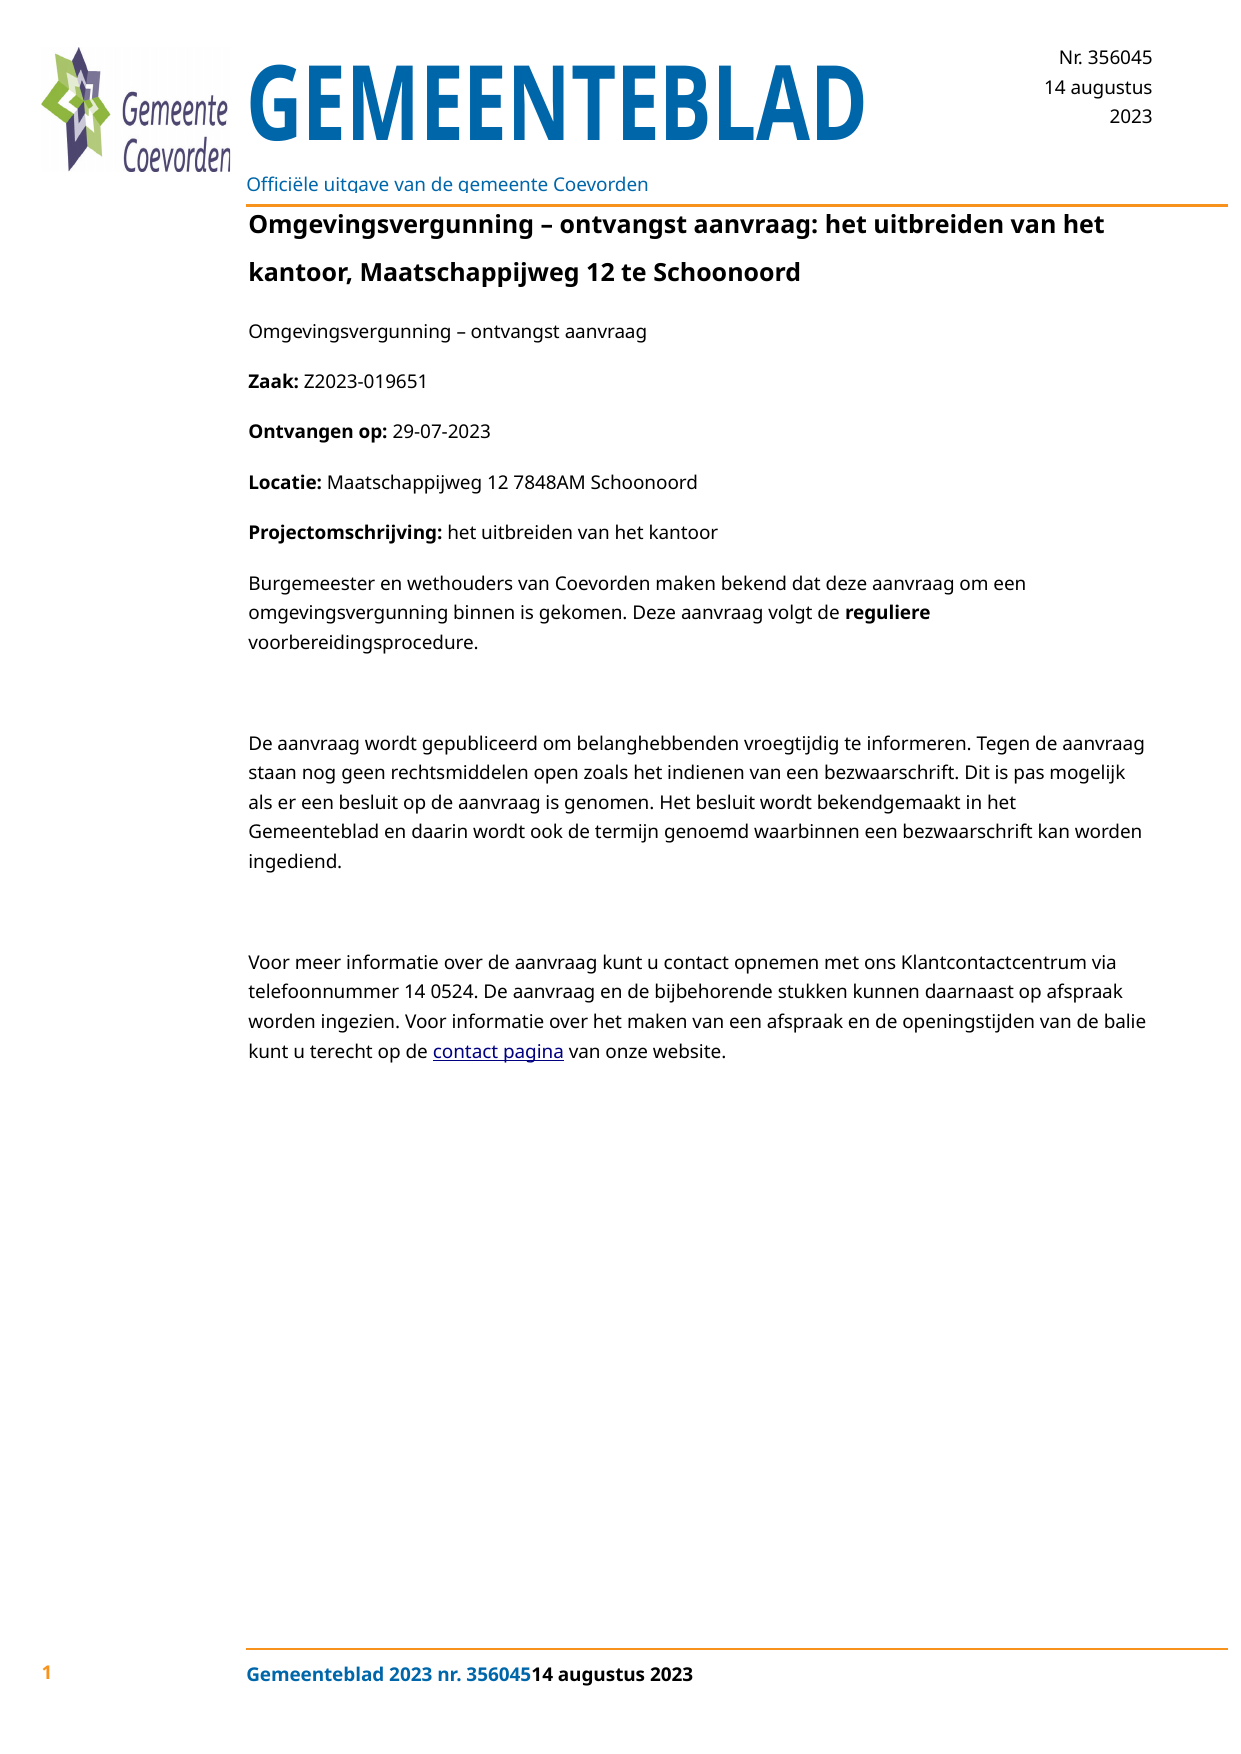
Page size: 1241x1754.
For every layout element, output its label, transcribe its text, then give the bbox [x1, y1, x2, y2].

text Zaak: Z2023-019651 [248, 368, 1152, 394]
text Omgevingsvergunning – ontvangst aanvraag [248, 318, 1152, 344]
picture [41, 47, 231, 172]
text Omgevingsvergunning – ontvangst aanvraag: het uitbreiden van het kantoor, Maatschappijweg 12 te Schoonoord [248, 207, 1152, 288]
text Projectomschrijving: het uitbreiden van het kantoor [248, 519, 1152, 545]
text Locatie: Maatschappijweg 12 7848AM Schoonoord [248, 469, 1152, 495]
text Voor meer informatie over de aanvraag kunt u contact opnemen met ons Klantcontactcentrum via telefoonnummer 14 0524. De aanvraag en de bijbehorende stukken kunnen daarnaast op afspraak worden ingezien. Voor informatie over het maken van een afspraak en de openingstijden van de balie kunt u terecht op de contact pagina van onze website. [248, 949, 1152, 1064]
text Burgemeester en wethouders van Coevorden maken bekend dat deze aanvraag om een omgevingsvergunning binnen is gekomen. Deze aanvraag volgt de reguliere voorbereidingsprocedure. [248, 570, 1152, 655]
text De aanvraag wordt gepubliceerd om belanghebbenden vroegtijdig te informeren. Tegen de aanvraag staan nog geen rechtsmiddelen open zoals het indienen van een bezwaarschrift. Dit is pas mogelijk als er een besluit op de aanvraag is genomen. Het besluit wordt bekendgemaakt in het Gemeenteblad en daarin wordt ook de termijn genoemd waarbinnen een bezwaarschrift kan worden ingediend. [248, 730, 1152, 874]
text Ontvangen op: 29-07-2023 [248, 419, 1152, 444]
